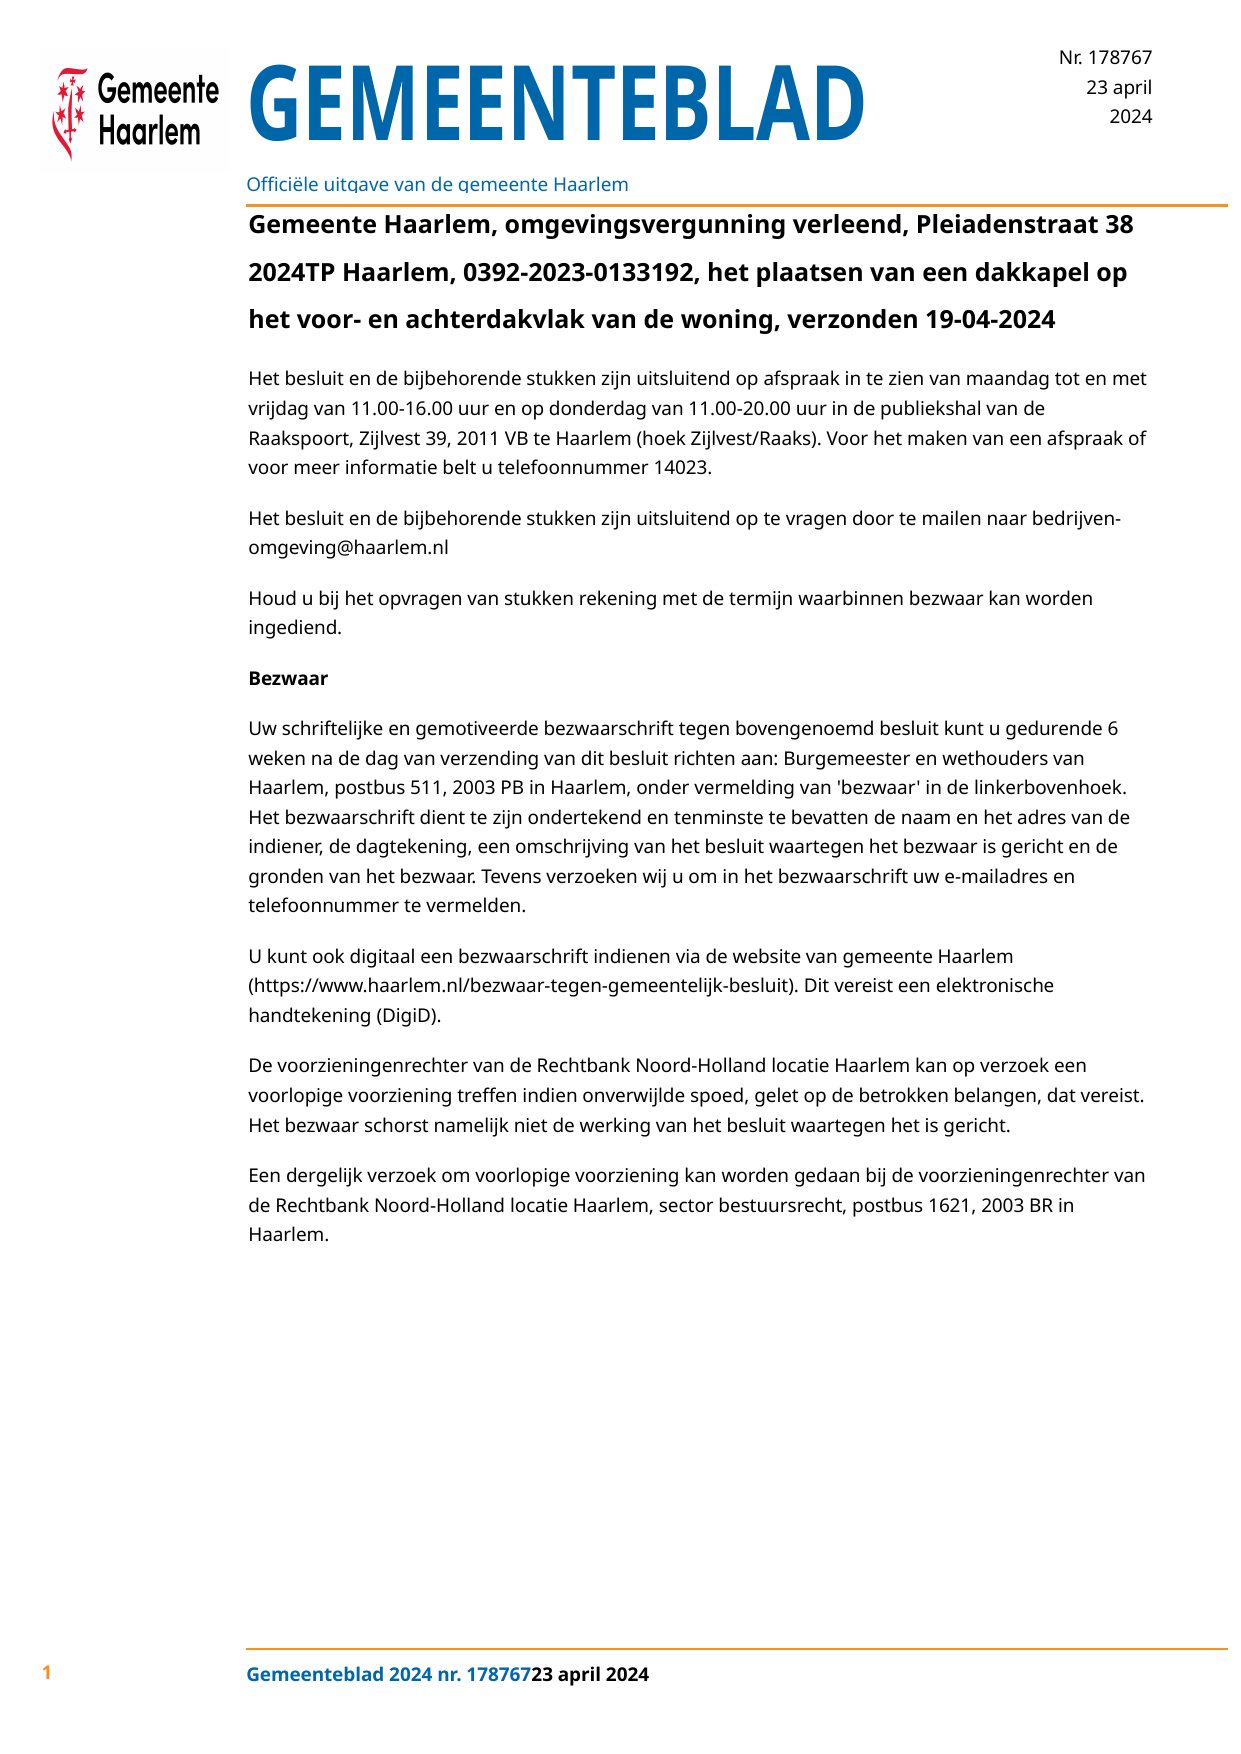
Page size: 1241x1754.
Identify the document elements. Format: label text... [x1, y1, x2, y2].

text De voorzieningenrechter van de Rechtbank Noord-Holland locatie Haarlem kan op verzoek een voorlopige voorziening treffen indien onverwijlde spoed, gelet op de betrokken belangen, dat vereist. Het bezwaar schorst namelijk niet de werking van het besluit waartegen het is gericht. [248, 1053, 1152, 1137]
text Uw schriftelijke en gemotiveerde bezwaarschrift tegen bovengenoemd besluit kunt u gedurende 6 weken na de dag van verzending van dit besluit richten aan: Burgemeester en wethouders van Haarlem, postbus 511, 2003 PB in Haarlem, onder vermelding van 'bezwaar' in de linkerbovenhoek. Het bezwaarschrift dient te zijn ondertekend en tenminste te bevatten de naam en het adres van de indiener, de dagtekening, een omschrijving van het besluit waartegen het bezwaar is gericht en de gronden van het bezwaar. Tevens verzoeken wij u om in het bezwaarschrift uw e-mailadres en telefoonnummer te vermelden. [248, 715, 1152, 918]
text Houd u bij het opvragen van stukken rekening met de termijn waarbinnen bezwaar kan worden ingediend. [248, 585, 1152, 640]
text Een dergelijk verzoek om voorlopige voorziening kan worden gedaan bij de voorzieningenrechter van de Rechtbank Noord-Holland locatie Haarlem, sector bestuursrecht, postbus 1621, 2003 BR in Haarlem. [248, 1162, 1152, 1247]
picture [41, 47, 231, 172]
text U kunt ook digitaal een bezwaarschrift indienen via de website van gemeente Haarlem (https://www.haarlem.nl/bezwaar-tegen-gemeentelijk-besluit). Dit vereist een elektronische handtekening (DigiD). [248, 943, 1152, 1028]
text Het besluit en de bijbehorende stukken zijn uitsluitend op te vragen door te mailen naar bedrijven-omgeving@haarlem.nl [248, 505, 1152, 560]
text Het besluit en de bijbehorende stukken zijn uitsluitend op afspraak in te zien van maandag tot en met vrijdag van 11.00-16.00 uur en op donderdag van 11.00-20.00 uur in de publiekshal van de Raakspoort, Zijlvest 39, 2011 VB te Haarlem (hoek Zijlvest/Raaks). Voor het maken van een afspraak of voor meer informatie belt u telefoonnummer 14023. [248, 366, 1152, 480]
text Bezwaar [248, 665, 1152, 690]
text Gemeente Haarlem, omgevingsvergunning verleend, Pleiadenstraat 38 2024TP Haarlem, 0392-2023-0133192, het plaatsen van een dakkapel op het voor- en achterdakvlak van de woning, verzonden 19-04-2024 [248, 207, 1152, 336]
